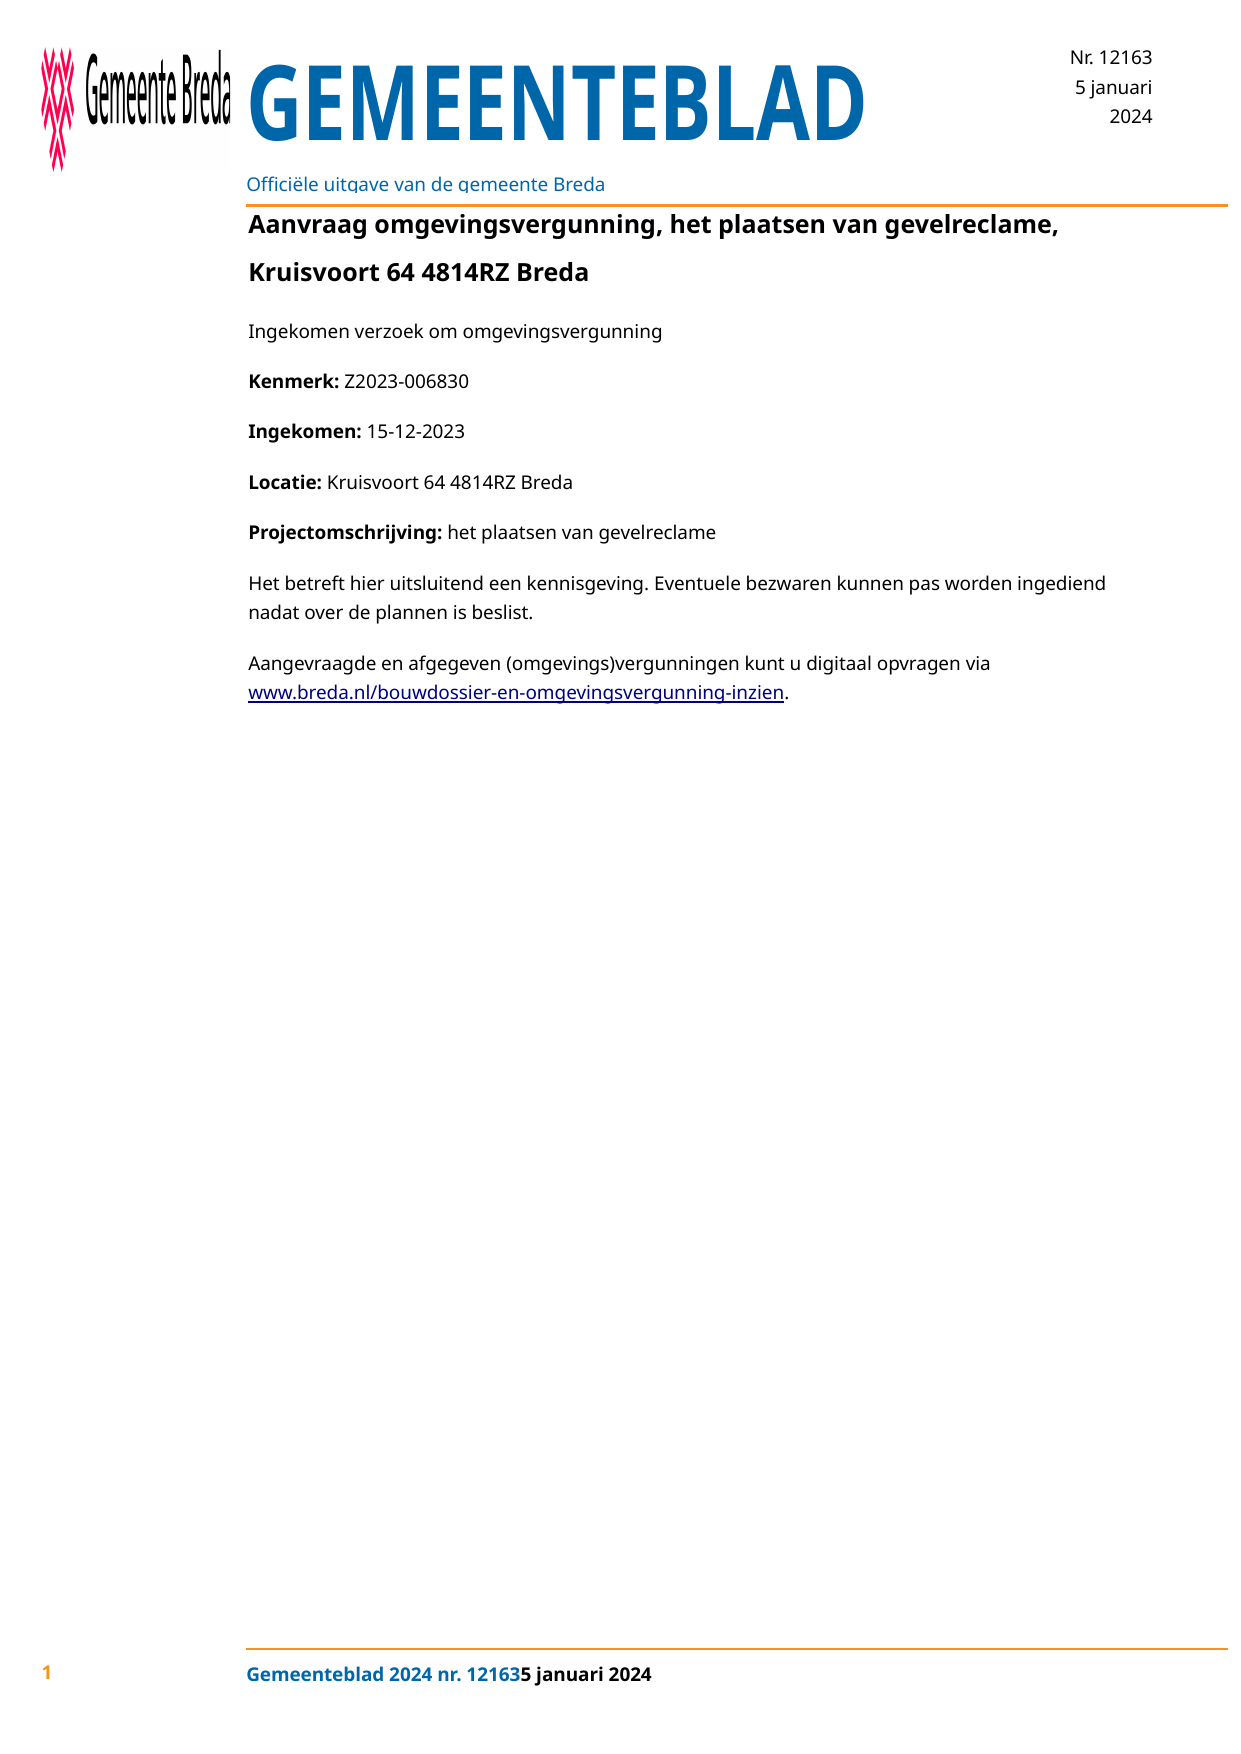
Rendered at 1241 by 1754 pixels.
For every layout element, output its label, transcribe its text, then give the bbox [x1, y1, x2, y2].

text Ingekomen verzoek om omgevingsvergunning [248, 318, 1152, 344]
text Aanvraag omgevingsvergunning, het plaatsen van gevelreclame, Kruisvoort 64 4814RZ Breda [248, 207, 1152, 288]
text Projectomschrijving: het plaatsen van gevelreclame [248, 519, 1152, 545]
text Ingekomen: 15-12-2023 [248, 419, 1152, 444]
text Kenmerk: Z2023-006830 [248, 368, 1152, 394]
text Aangevraagde en afgegeven (omgevings)vergunningen kunt u digitaal opvragen via www.breda.nl/bouwdossier-en-omgevingsvergunning-inzien. [248, 650, 1152, 705]
text Locatie: Kruisvoort 64 4814RZ Breda [248, 469, 1152, 495]
text Het betreft hier uitsluitend een kennisgeving. Eventuele bezwaren kunnen pas worden ingediend nadat over de plannen is beslist. [248, 570, 1152, 625]
picture [41, 47, 231, 172]
